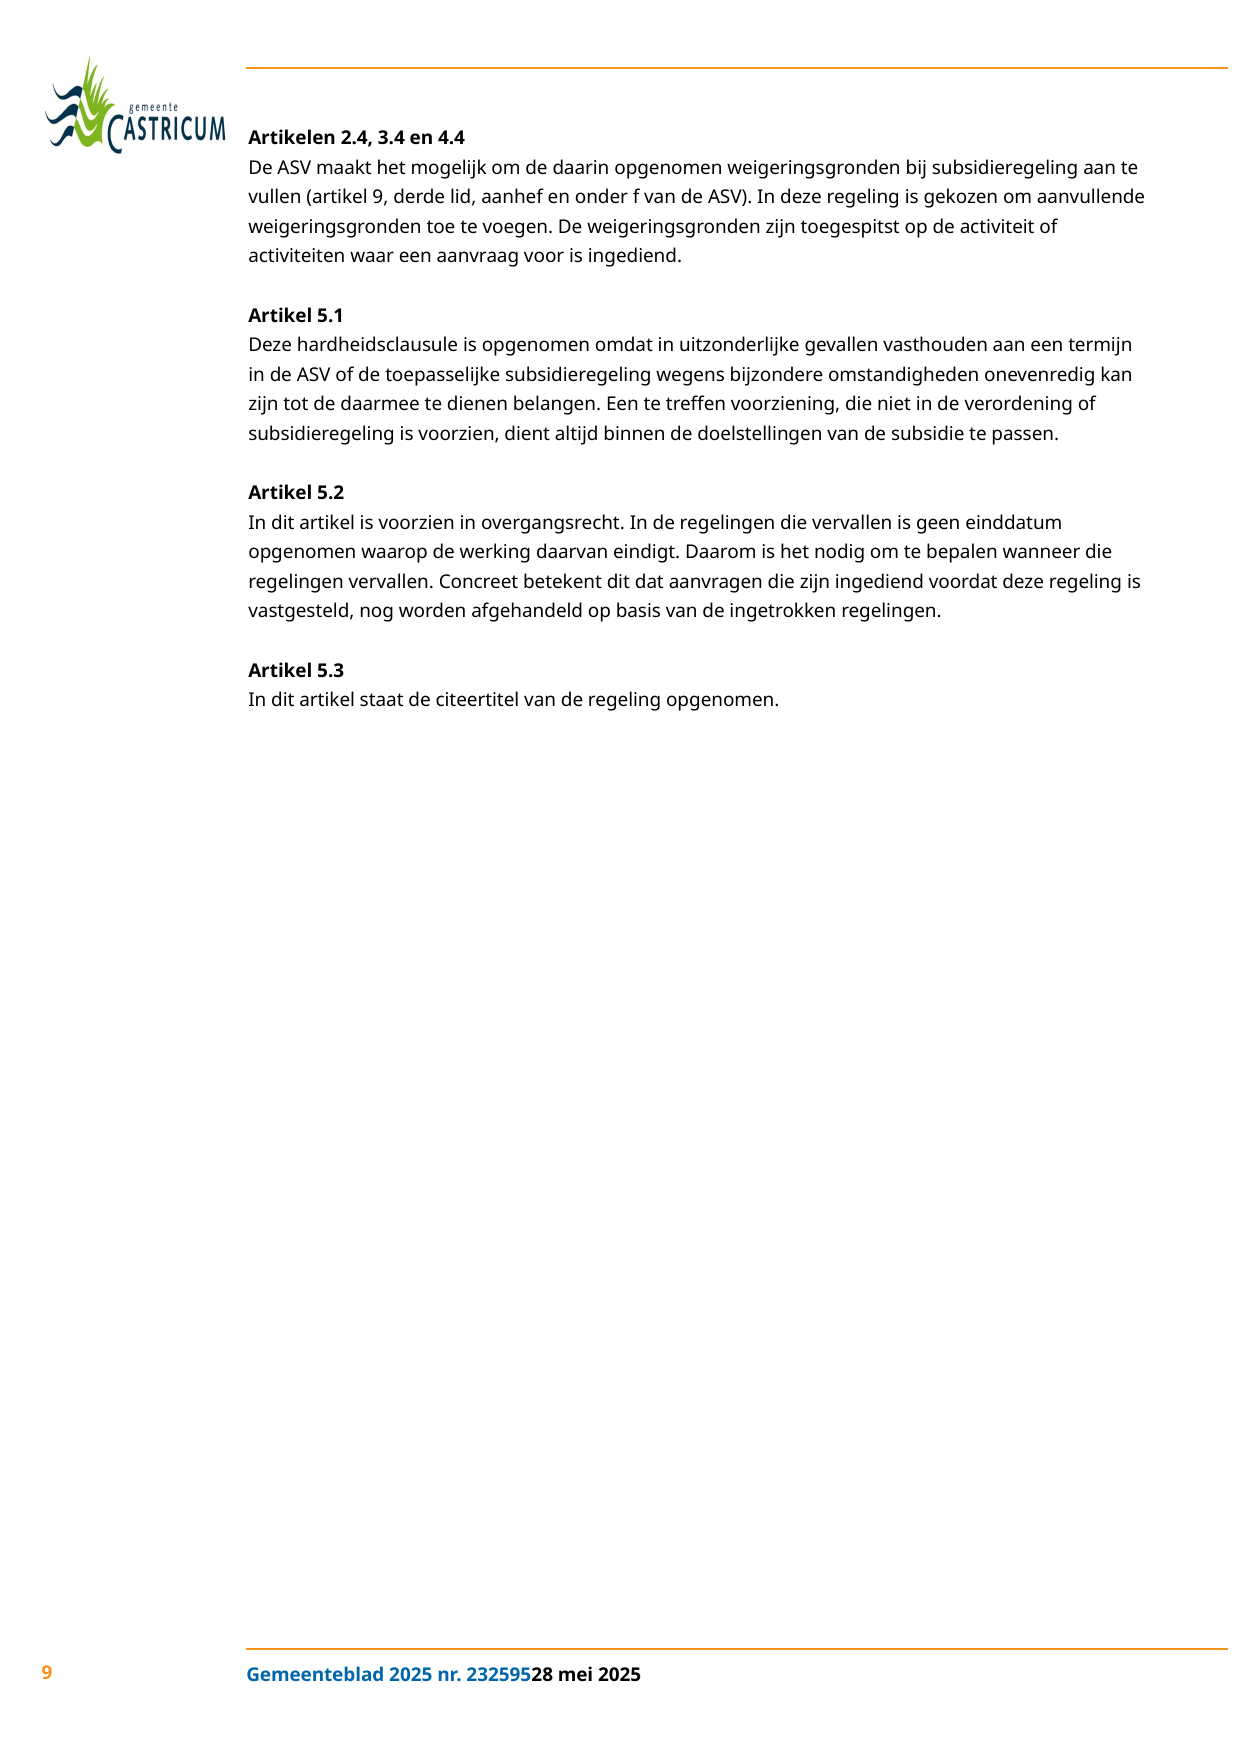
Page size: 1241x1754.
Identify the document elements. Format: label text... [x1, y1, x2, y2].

text Artikel 5.3 [248, 657, 1152, 683]
text In dit artikel is voorzien in overgangsrecht. In de regelingen die vervallen is geen einddatum opgenomen waarop de werking daarvan eindigt. Daarom is het nodig om te bepalen wanneer die regelingen vervallen. Concreet betekent dit dat aanvragen die zijn ingediend voordat deze regeling is vastgesteld, nog worden afgehandeld op basis van de ingetrokken regelingen. [248, 509, 1152, 623]
text De ASV maakt het mogelijk om de daarin opgenomen weigeringsgronden bij subsidieregeling aan te vullen (artikel 9, derde lid, aanhef en onder f van de ASV). In deze regeling is gekozen om aanvullende weigeringsgronden toe te voegen. De weigeringsgronden zijn toegespitst op de activiteit of activiteiten waar een aanvraag voor is ingediend. [248, 154, 1152, 268]
text In dit artikel staat de citeertitel van de regeling opgenomen. [248, 686, 1152, 712]
picture [41, 47, 231, 172]
text Artikel 5.2 [248, 479, 1152, 505]
text Deze hardheidsclausule is opgenomen omdat in uitzonderlijke gevallen vasthouden aan een termijn in de ASV of de toepasselijke subsidieregeling wegens bijzondere omstandigheden onevenredig kan zijn tot de daarmee te dienen belangen. Een te treffen voorziening, die niet in de verordening of subsidieregeling is voorzien, dient altijd binnen de doelstellingen van de subsidie te passen. [248, 331, 1152, 446]
text Artikelen 2.4, 3.4 en 4.4 [248, 124, 1152, 150]
text Artikel 5.1 [248, 302, 1152, 328]
